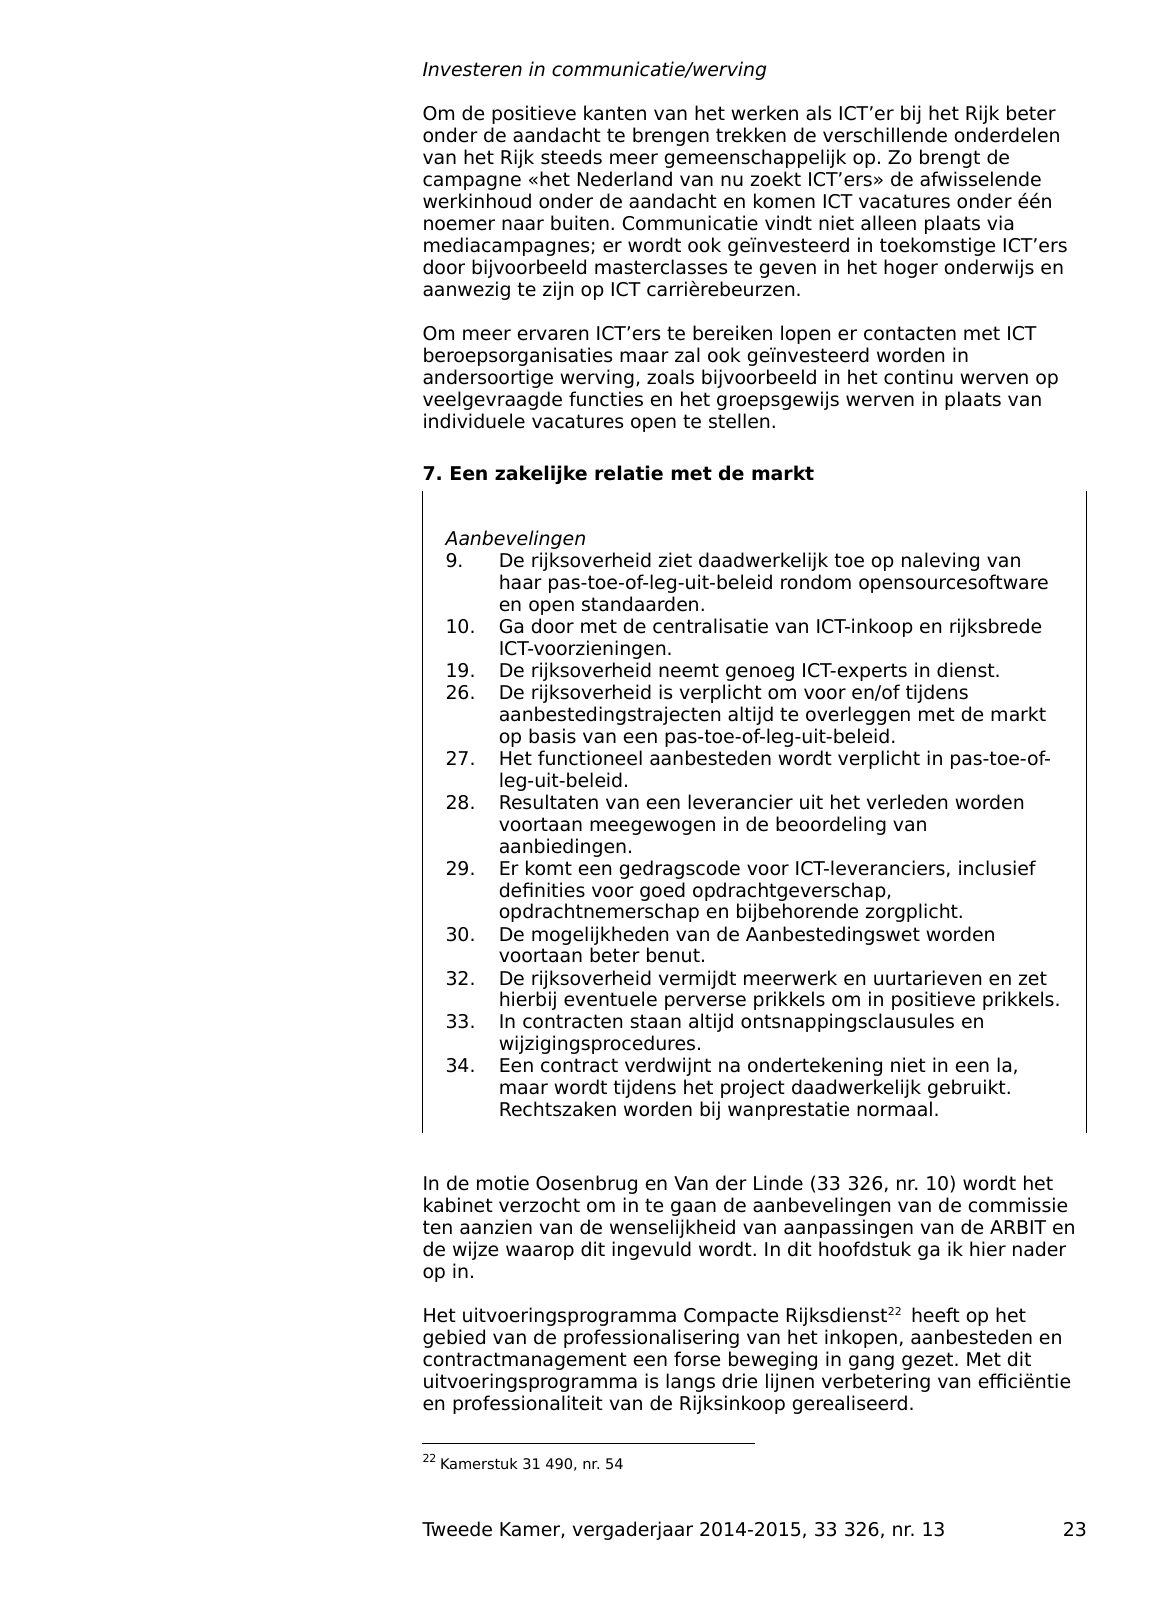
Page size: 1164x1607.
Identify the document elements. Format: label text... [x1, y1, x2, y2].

text Om de positieve kanten van het werken als ICT’er bij het Rijk beter onder de aandacht te brengen trekken de verschillende onderdelen van het Rijk steeds meer gemeenschappelijk op. Zo brengt de campagne «het Nederland van nu zoekt ICT’ers» de afwisselende werkinhoud onder de aandacht en komen ICT vacatures onder één noemer naar buiten. Communicatie vindt niet alleen plaats via mediacampagnes; er wordt ook geïnvesteerd in toekomstige ICT’ers door bijvoorbeeld masterclasses te geven in het hoger onderwijs en aanwezig te zijn op ICT carrièrebeurzen. [422, 103, 1087, 301]
text Het uitvoeringsprogramma Compacte Rijksdienst heeft op het gebied van de professionalisering van het inkopen, aanbesteden en contractmanagement een forse beweging in gang gezet. Met dit uitvoeringsprogramma is langs drie lijnen verbetering van efficiëntie en professionaliteit van de Rijksinkoop gerealiseerd. [422, 1305, 1087, 1415]
text Kamerstuk 31 490, nr. 54 [422, 1452, 1087, 1474]
subtitle 7. Een zakelijke relatie met de markt [422, 463, 1087, 485]
text In de motie Oosenbrug en Van der Linde (33 326, nr. 10) wordt het kabinet verzocht om in te gaan de aanbevelingen van de commissie ten aanzien van de wenselijkheid van aanpassingen van de ARBIT en de wijze waarop dit ingevuld wordt. In dit hoofdstuk ga ik hier nader op in. [422, 1173, 1087, 1283]
subtitle Investeren in communicatie/werving [422, 59, 1087, 81]
table_header Aanbevelingen 9. De rijksoverheid ziet daadwerkelijk toe op naleving van haar pas-toe-of-leg-uit-beleid rondom opensourcesoftware en open standaarden. 10. Ga door met de centralisatie van ICT-inkoop en rijksbrede ICT-voorzieningen. 19. De rijksoverheid neemt genoeg ICT-experts in dienst. 26. De rijksoverheid is verplicht om voor en/of tijdens aanbestedingstrajecten altijd te overleggen met de markt op basis van een pas-toe-of-leg-uit-beleid. 27. Het functioneel aanbesteden wordt verplicht in pas-toe-of-leg-uit-beleid. 28. Resultaten van een leverancier uit het verleden worden voortaan meegewogen in de beoordeling van aanbiedingen. 29. Er komt een gedragscode voor ICT-leveranciers, inclusief definities voor goed opdrachtgeverschap, opdrachtnemerschap en bijbehorende zorgplicht. 30. De mogelijkheden van de Aanbestedingswet worden voortaan beter benut. 32. De rijksoverheid vermijdt meerwerk en uurtarieven en zet hierbij eventuele perverse prikkels om in positieve prikkels. 33. In contracten staan altijd ontsnappingsclausules en wijzigingsprocedures. 34. Een contract verdwijnt na ondertekening niet in een la, maar wordt tijdens het project daadwerkelijk gebruikt. Rechtszaken worden bij wanprestatie normaal. [423, 491, 1086, 1133]
text Om meer ervaren ICT’ers te bereiken lopen er contacten met ICT beroepsorganisaties maar zal ook geïnvesteerd worden in andersoortige werving, zoals bijvoorbeeld in het continu werven op veelgevraagde functies en het groepsgewijs werven in plaats van individuele vacatures open te stellen. [422, 323, 1087, 433]
